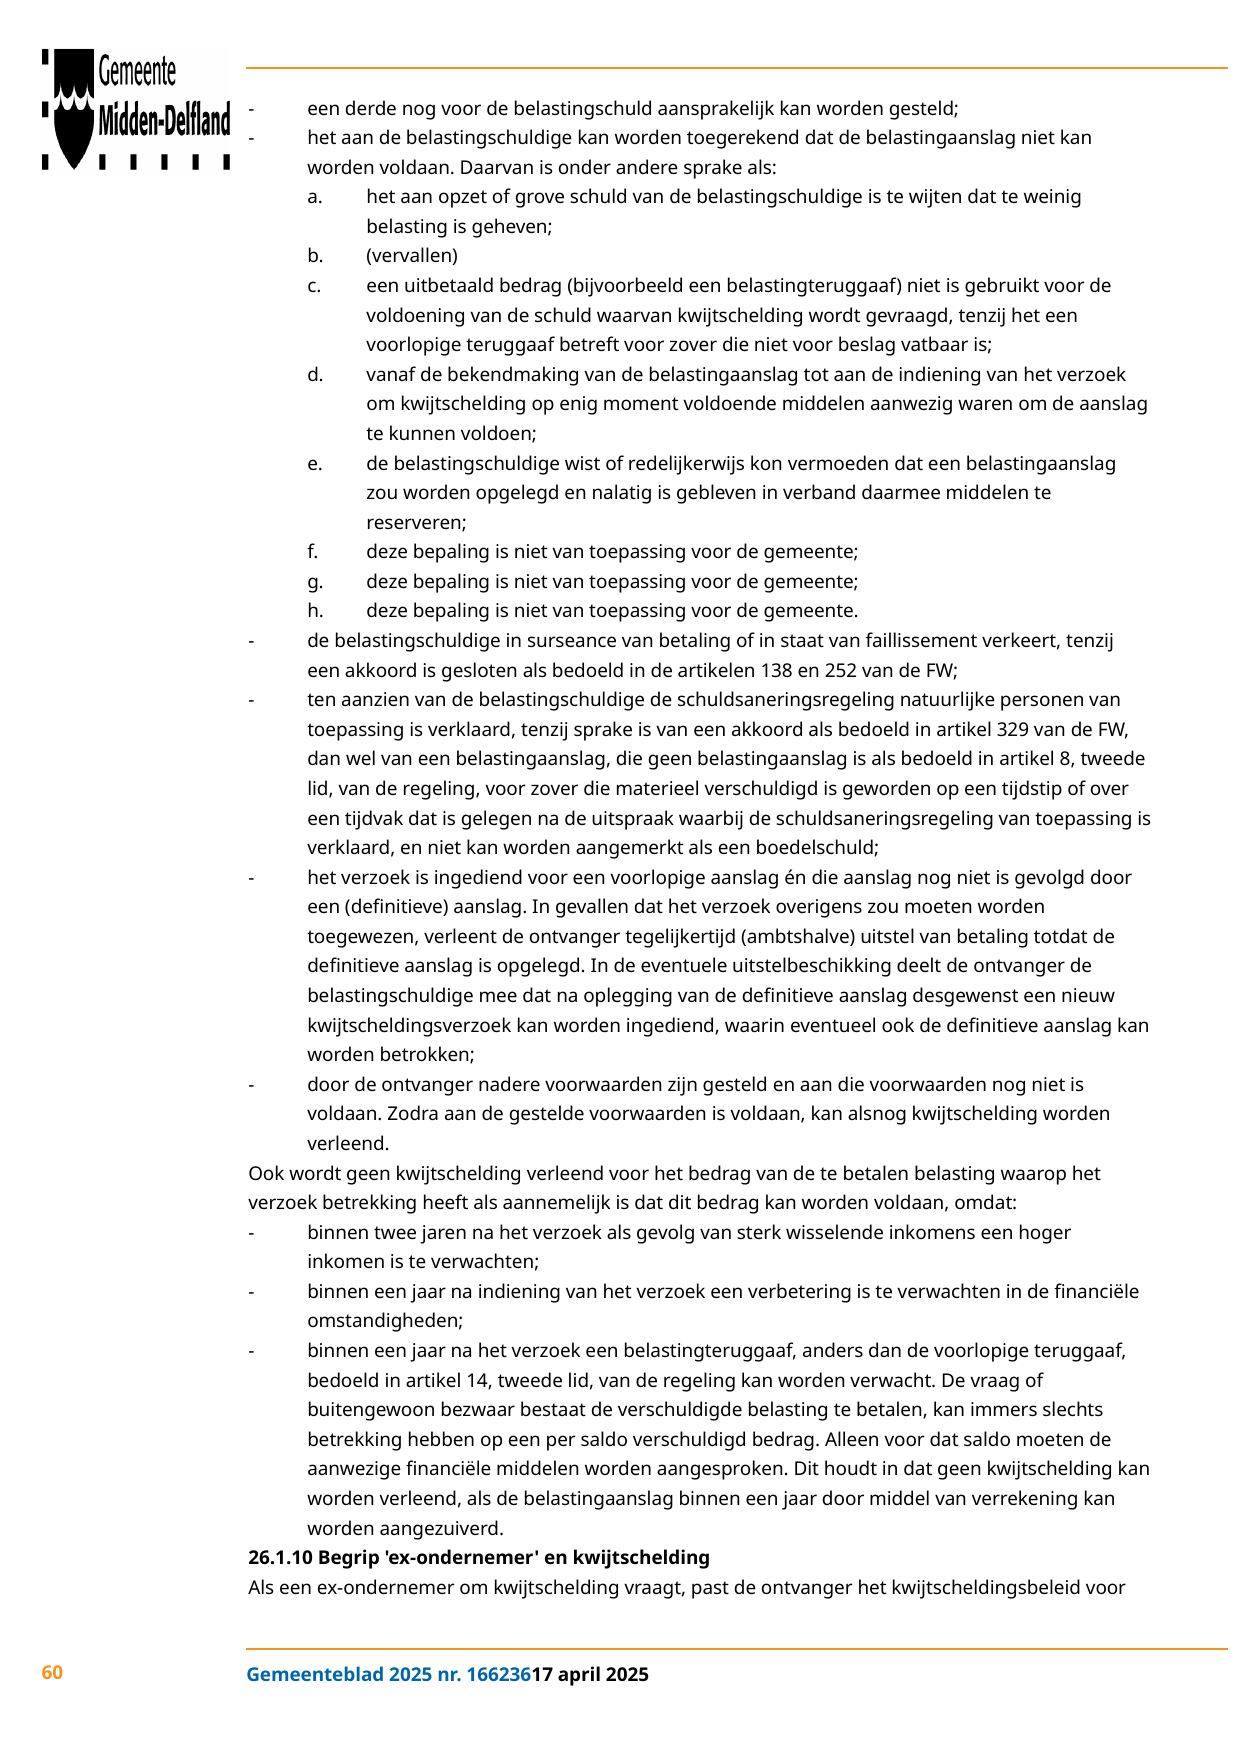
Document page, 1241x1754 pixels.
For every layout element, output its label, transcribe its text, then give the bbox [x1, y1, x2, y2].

list het verzoek is ingediend voor een voorlopige aanslag én die aanslag nog niet is gevolgd door een (definitieve) aanslag. In gevallen dat het verzoek overigens zou moeten worden toegewezen, verleent de ontvanger tegelijkertijd (ambtshalve) uitstel van betaling totdat de definitieve aanslag is opgelegd. In de eventuele uitstelbeschikking deelt de ontvanger de belastingschuldige mee dat na oplegging van de definitieve aanslag desgewenst een nieuw kwijtscheldingsverzoek kan worden ingediend, waarin eventueel ook de definitieve aanslag kan worden betrokken; [248, 864, 1152, 1067]
list deze bepaling is niet van toepassing voor de gemeente. [307, 598, 1152, 623]
text Ook wordt geen kwijtschelding verleend voor het bedrag van de te betalen belasting waarop het verzoek betrekking heeft als aannemelijk is dat dit bedrag kan worden voldaan, omdat: [248, 1160, 1152, 1215]
list (vervallen) [307, 243, 1152, 268]
list een uitbetaald bedrag (bijvoorbeeld een belastingteruggaaf) niet is gebruikt voor de voldoening van de schuld waarvan kwijtschelding wordt gevraagd, tenzij het een voorlopige teruggaaf betreft voor zover die niet voor beslag vatbaar is; [307, 272, 1152, 357]
list door de ontvanger nadere voorwaarden zijn gesteld en aan die voorwaarden nog niet is voldaan. Zodra aan de gestelde voorwaarden is voldaan, kan alsnog kwijtschelding worden verleend. [248, 1071, 1152, 1156]
text 26.1.10 Begrip 'ex-ondernemer' en kwijtschelding [248, 1544, 1152, 1570]
list vanaf de bekendmaking van de belastingaanslag tot aan de indiening van het verzoek om kwijtschelding op enig moment voldoende middelen aanwezig waren om de aanslag te kunnen voldoen; [307, 361, 1152, 446]
list binnen een jaar na indiening van het verzoek een verbetering is te verwachten in de financiële omstandigheden; [248, 1278, 1152, 1333]
list ten aanzien van de belastingschuldige de schuldsaneringsregeling natuurlijke personen van toepassing is verklaard, tenzij sprake is van een akkoord als bedoeld in artikel 329 van de FW, dan wel van een belastingaanslag, die geen belastingaanslag is als bedoeld in artikel 8, tweede lid, van de regeling, voor zover die materieel verschuldigd is geworden op een tijdstip of over een tijdvak dat is gelegen na de uitspraak waarbij de schuldsaneringsregeling van toepassing is verklaard, en niet kan worden aangemerkt als een boedelschuld; [248, 686, 1152, 860]
list deze bepaling is niet van toepassing voor de gemeente; [307, 538, 1152, 564]
list het aan opzet of grove schuld van de belastingschuldige is te wijten dat te weinig belasting is geheven; [307, 183, 1152, 239]
list binnen twee jaren na het verzoek als gevolg van sterk wisselende inkomens een hoger inkomen is te verwachten; [248, 1219, 1152, 1274]
picture [41, 47, 231, 172]
list het aan de belastingschuldige kan worden toegerekend dat de belastingaanslag niet kan worden voldaan. Daarvan is onder andere sprake als: [248, 124, 1152, 180]
list binnen een jaar na het verzoek een belastingteruggaaf, anders dan de voorlopige teruggaaf, bedoeld in artikel 14, tweede lid, van de regeling kan worden verwacht. De vraag of buitengewoon bezwaar bestaat de verschuldigde belasting te betalen, kan immers slechts betrekking hebben op een per saldo verschuldigd bedrag. Alleen voor dat saldo moeten de aanwezige financiële middelen worden aangesproken. Dit houdt in dat geen kwijtschelding kan worden verleend, als de belastingaanslag binnen een jaar door middel van verrekening kan worden aangezuiverd. [248, 1337, 1152, 1541]
list de belastingschuldige wist of redelijkerwijs kon vermoeden dat een belastingaanslag zou worden opgelegd en nalatig is gebleven in verband daarmee middelen te reserveren; [307, 450, 1152, 535]
list de belastingschuldige in surseance van betaling of in staat van faillissement verkeert, tenzij een akkoord is gesloten als bedoeld in de artikelen 138 en 252 van de FW; [248, 627, 1152, 683]
list een derde nog voor de belastingschuld aansprakelijk kan worden gesteld; [248, 95, 1152, 121]
list deze bepaling is niet van toepassing voor de gemeente; [307, 568, 1152, 594]
text Als een ex-ondernemer om kwijtschelding vraagt, past de ontvanger het kwijtscheldingsbeleid voor [248, 1574, 1152, 1600]
